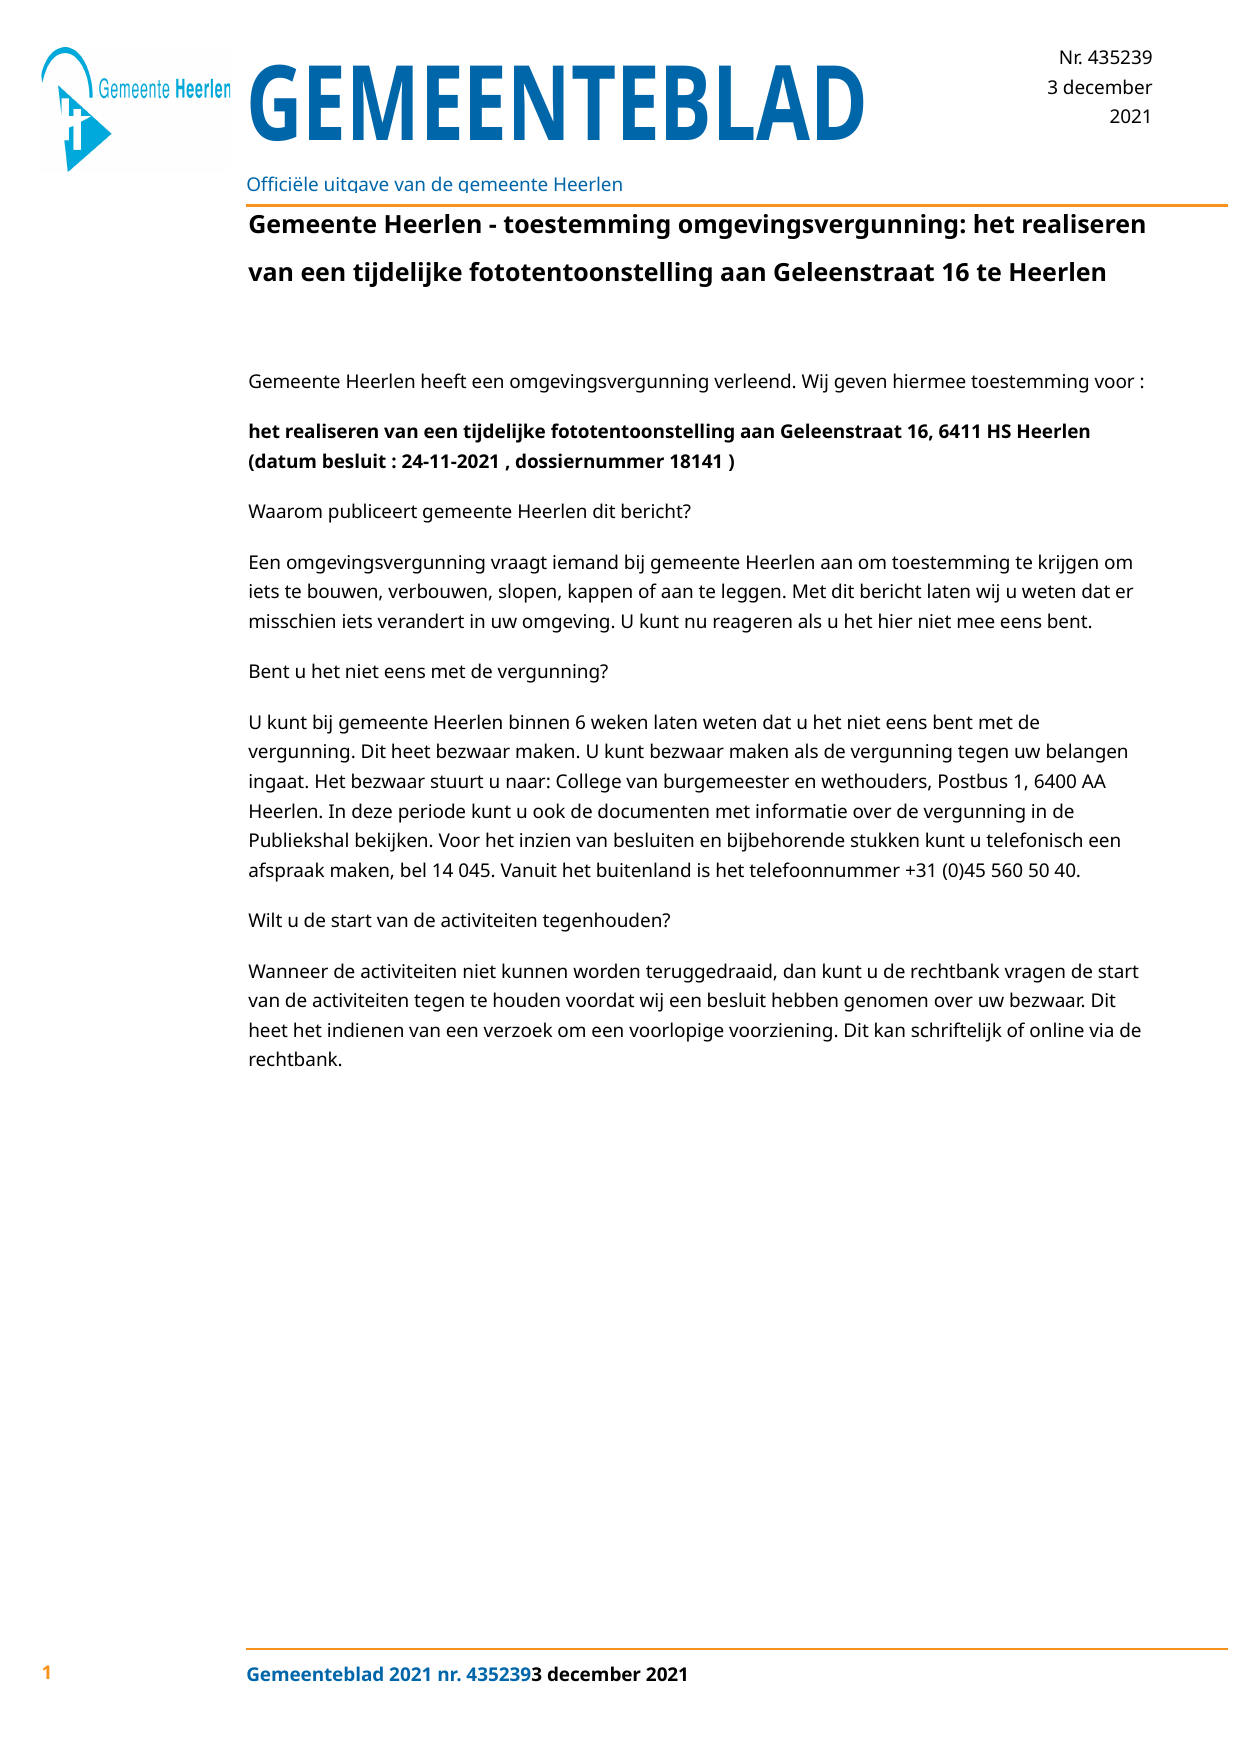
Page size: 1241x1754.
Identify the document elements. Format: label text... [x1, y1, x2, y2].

text Gemeente Heerlen heeft een omgevingsvergunning verleend. Wij geven hiermee toestemming voor : [248, 368, 1152, 394]
text Gemeente Heerlen - toestemming omgevingsvergunning: het realiseren van een tijdelijke fototentoonstelling aan Geleenstraat 16 te Heerlen [248, 207, 1152, 288]
picture [41, 47, 59, 70]
text U kunt bij gemeente Heerlen binnen 6 weken laten weten dat u het niet eens bent met de vergunning. Dit heet bezwaar maken. U kunt bezwaar maken als de vergunning tegen uw belangen ingaat. Het bezwaar stuurt u naar: College van burgemeester en wethouders, Postbus 1, 6400 AA Heerlen. In deze periode kunt u ook de documenten met informatie over de vergunning in de Publiekshal bekijken. Voor het inzien van besluiten en bijbehorende stukken kunt u telefonisch een afspraak maken, bel 14 045. Vanuit het buitenland is het telefoonnummer +31 (0)45 560 50 40. [248, 709, 1152, 883]
text Bent u het niet eens met de vergunning? [248, 659, 1152, 684]
text Wilt u de start van de activiteiten tegenhouden? [248, 907, 1152, 933]
text Waarom publiceert gemeente Heerlen dit bericht? [248, 499, 1152, 524]
text het realiseren van een tijdelijke fototentoonstelling aan Geleenstraat 16, 6411 HS Heerlen (datum besluit : 24-11-2021 , dossiernummer 18141 ) [248, 419, 1152, 474]
text Wanneer de activiteiten niet kunnen worden teruggedraaid, dan kunt u de rechtbank vragen de start van de activiteiten tegen te houden voordat wij een besluit hebben genomen over uw bezwaar. Dit heet het indienen van een verzoek om een voorlopige voorziening. Dit kan schriftelijk of online via de rechtbank. [248, 958, 1152, 1072]
text Een omgevingsvergunning vraagt iemand bij gemeente Heerlen aan om toestemming te krijgen om iets te bouwen, verbouwen, slopen, kappen of aan te leggen. Met dit bericht laten wij u weten dat er misschien iets verandert in uw omgeving. U kunt nu reageren als u het hier niet mee eens bent. [248, 549, 1152, 634]
picture [41, 47, 231, 172]
